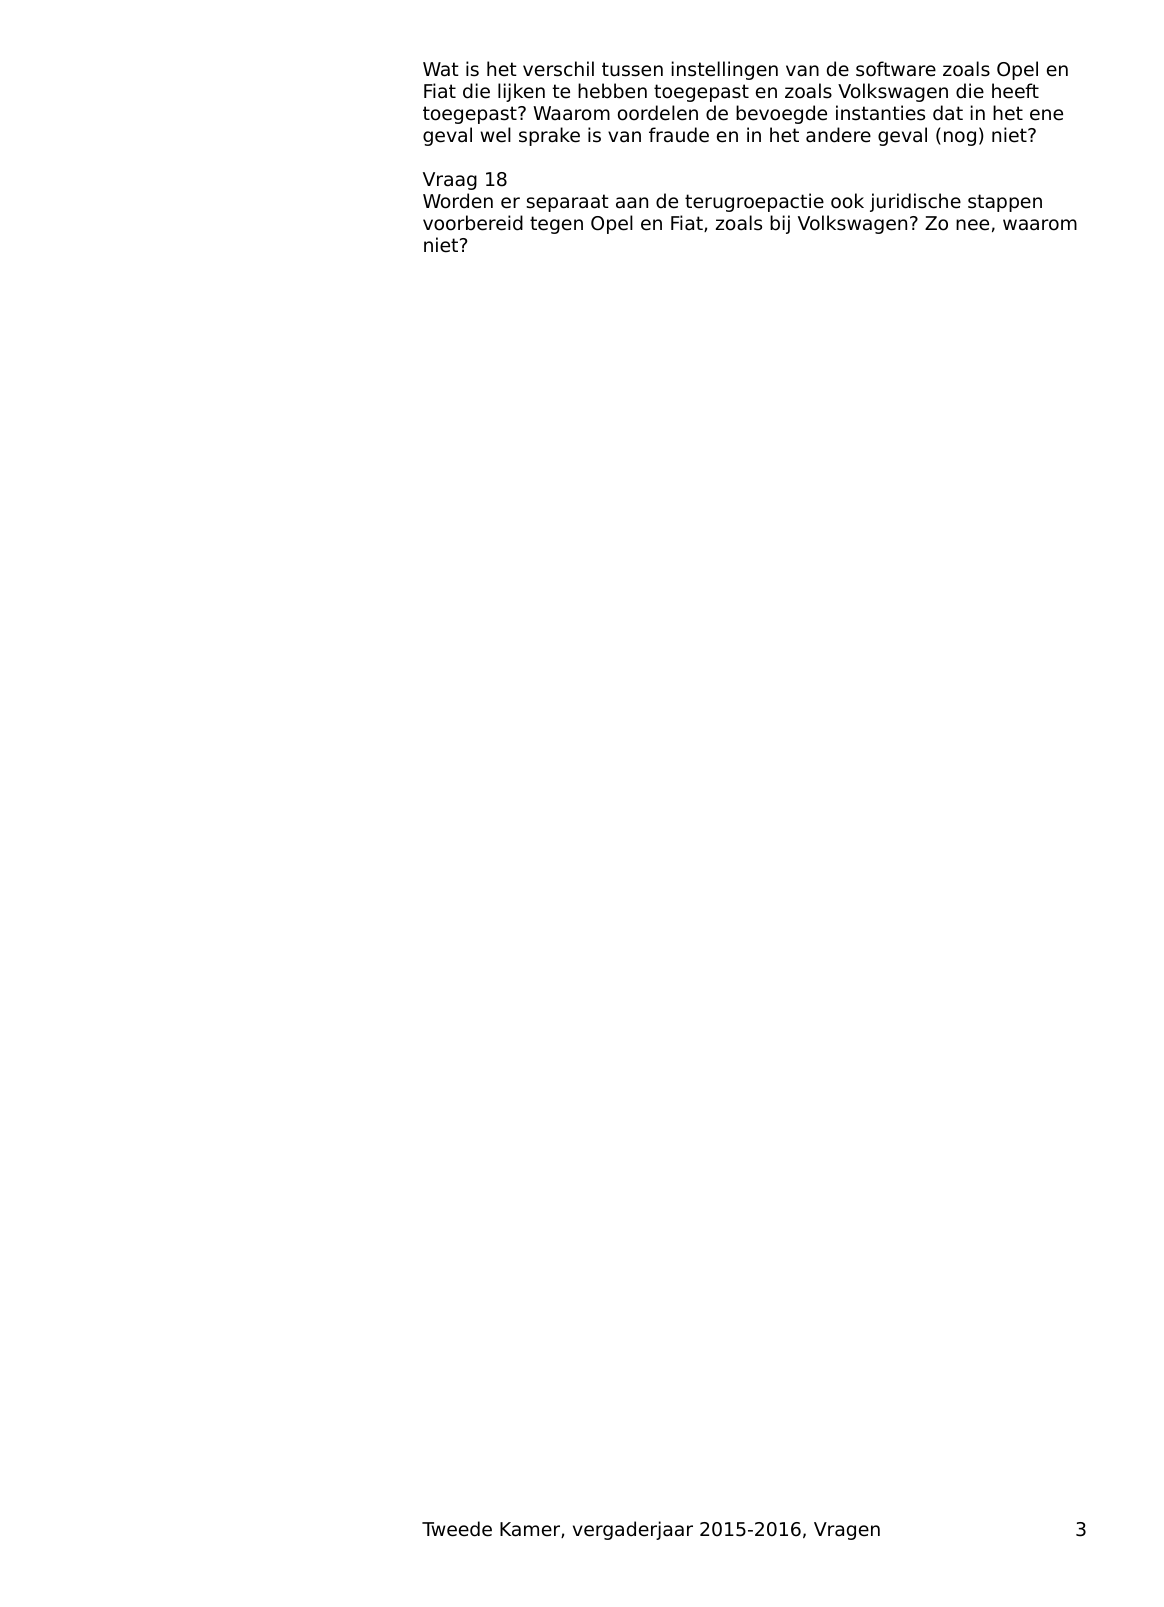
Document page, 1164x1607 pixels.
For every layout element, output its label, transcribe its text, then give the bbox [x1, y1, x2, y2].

text Vraag 18 [422, 169, 1087, 191]
text Worden er separaat aan de terugroepactie ook juridische stappen voorbereid tegen Opel en Fiat, zoals bij Volkswagen? Zo nee, waarom niet? [422, 191, 1087, 257]
text Wat is het verschil tussen instellingen van de software zoals Opel en Fiat die lijken te hebben toegepast en zoals Volkswagen die heeft toegepast? Waarom oordelen de bevoegde instanties dat in het ene geval wel sprake is van fraude en in het andere geval (nog) niet? [422, 59, 1087, 147]
